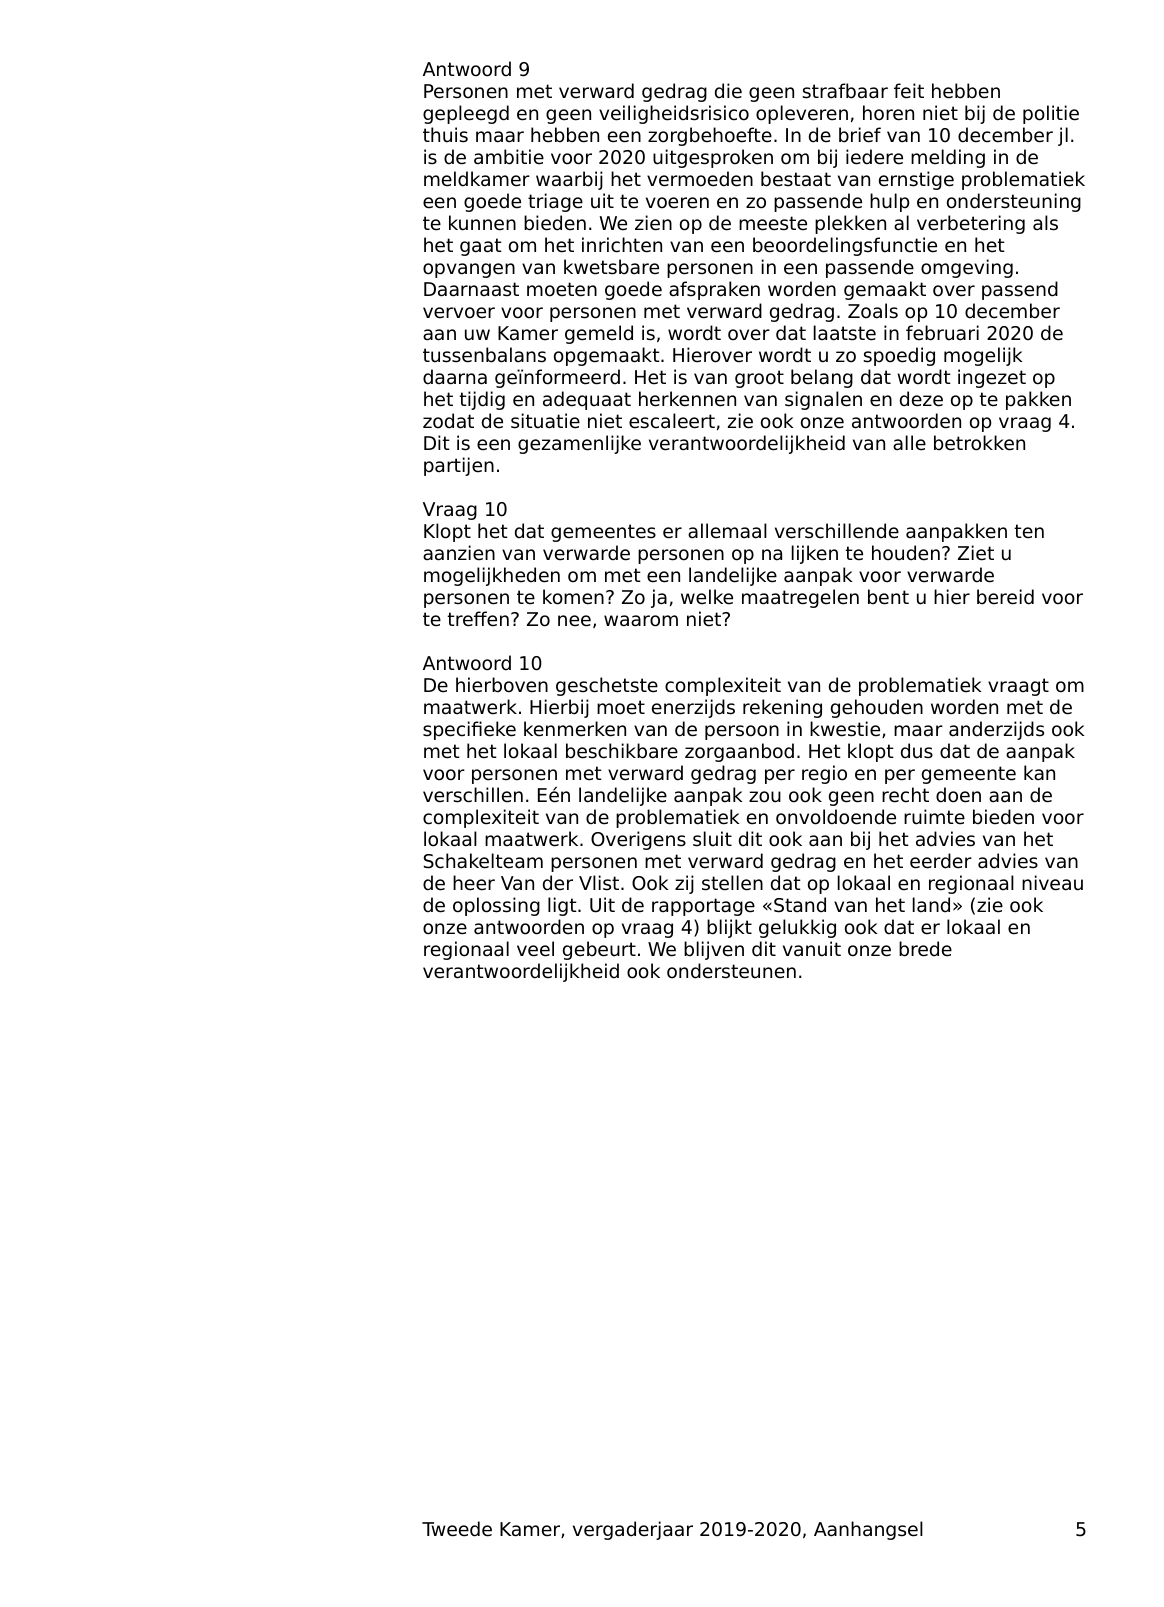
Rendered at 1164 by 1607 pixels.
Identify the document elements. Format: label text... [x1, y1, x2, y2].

text Antwoord 10 [422, 653, 1087, 675]
text Vraag 10 [422, 499, 1087, 521]
text Personen met verward gedrag die geen strafbaar feit hebben gepleegd en geen veiligheidsrisico opleveren, horen niet bij de politie thuis maar hebben een zorgbehoefte. In de brief van 10 december jl. is de ambitie voor 2020 uitgesproken om bij iedere melding in de meldkamer waarbij het vermoeden bestaat van ernstige problematiek een goede triage uit te voeren en zo passende hulp en ondersteuning te kunnen bieden. We zien op de meeste plekken al verbetering als het gaat om het inrichten van een beoordelingsfunctie en het opvangen van kwetsbare personen in een passende omgeving. Daarnaast moeten goede afspraken worden gemaakt over passend vervoer voor personen met verward gedrag. Zoals op 10 december aan uw Kamer gemeld is, wordt over dat laatste in februari 2020 de tussenbalans opgemaakt. Hierover wordt u zo spoedig mogelijk daarna geïnformeerd. Het is van groot belang dat wordt ingezet op het tijdig en adequaat herkennen van signalen en deze op te pakken zodat de situatie niet escaleert, zie ook onze antwoorden op vraag 4. Dit is een gezamenlijke verantwoordelijkheid van alle betrokken partijen. [422, 81, 1087, 477]
text Antwoord 9 [422, 59, 1087, 81]
text De hierboven geschetste complexiteit van de problematiek vraagt om maatwerk. Hierbij moet enerzijds rekening gehouden worden met de specifieke kenmerken van de persoon in kwestie, maar anderzijds ook met het lokaal beschikbare zorgaanbod. Het klopt dus dat de aanpak voor personen met verward gedrag per regio en per gemeente kan verschillen. Eén landelijke aanpak zou ook geen recht doen aan de complexiteit van de problematiek en onvoldoende ruimte bieden voor lokaal maatwerk. Overigens sluit dit ook aan bij het advies van het Schakelteam personen met verward gedrag en het eerder advies van de heer Van der Vlist. Ook zij stellen dat op lokaal en regionaal niveau de oplossing ligt. Uit de rapportage «Stand van het land» (zie ook onze antwoorden op vraag 4) blijkt gelukkig ook dat er lokaal en regionaal veel gebeurt. We blijven dit vanuit onze brede verantwoordelijkheid ook ondersteunen. [422, 675, 1087, 983]
text Klopt het dat gemeentes er allemaal verschillende aanpakken ten aanzien van verwarde personen op na lijken te houden? Ziet u mogelijkheden om met een landelijke aanpak voor verwarde personen te komen? Zo ja, welke maatregelen bent u hier bereid voor te treffen? Zo nee, waarom niet? [422, 521, 1087, 631]
